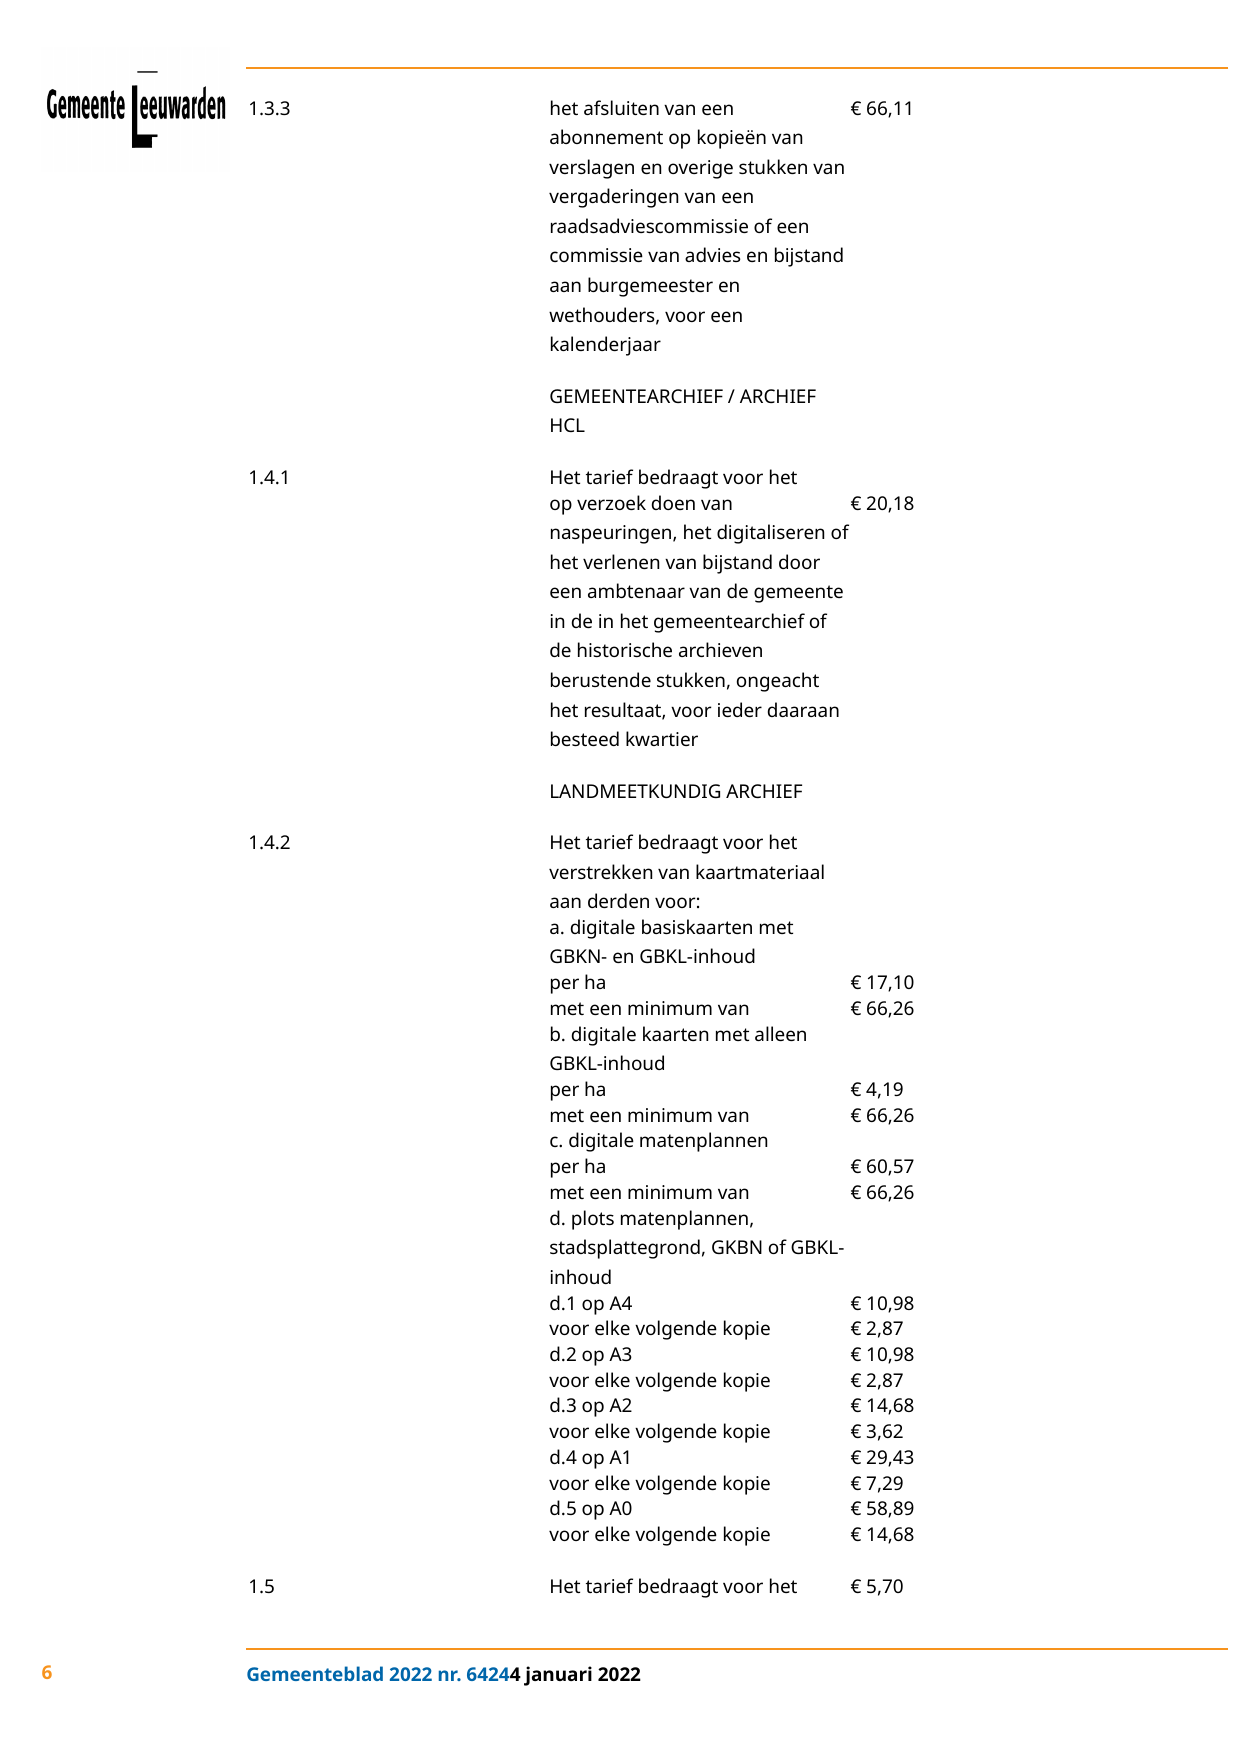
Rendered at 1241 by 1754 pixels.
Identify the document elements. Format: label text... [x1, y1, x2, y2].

table_cell het afsluiten van een abonnement op kopieën van verslagen en overige stukken van vergaderingen van een raadsadviescommissie of een commissie van advies en bijstand aan burgemeester en wethouders, voor een kalenderjaar [549, 95, 850, 357]
table_cell [850, 1128, 1152, 1153]
table_cell [850, 752, 1152, 778]
table_cell [248, 1367, 549, 1393]
table_cell met een minimum van [549, 1102, 850, 1128]
table_cell [248, 1179, 549, 1205]
table_cell per ha [549, 1154, 850, 1179]
table_cell met een minimum van [549, 995, 850, 1021]
table_cell € 10,98 [850, 1341, 1152, 1367]
table_cell GEMEENTEARCHIEF / ARCHIEF HCL [549, 383, 850, 438]
table_cell [248, 438, 549, 464]
table_cell € 66,11 [850, 95, 1152, 357]
table_cell [248, 1393, 549, 1418]
table_cell € 29,43 [850, 1444, 1152, 1470]
table_cell b. digitale kaarten met alleen GBKL-inhoud [549, 1021, 850, 1076]
table_cell € 7,29 [850, 1470, 1152, 1496]
table_cell [248, 804, 549, 829]
table_cell € 58,89 [850, 1496, 1152, 1521]
table_cell [549, 357, 850, 383]
table_cell [549, 1547, 850, 1573]
table_cell per ha [549, 1076, 850, 1102]
table_cell [850, 914, 1152, 969]
picture [41, 47, 231, 172]
table_cell d. plots matenplannen, stadsplattegrond, GKBN of GBKL-inhoud [549, 1205, 850, 1290]
table_cell [248, 778, 549, 803]
table_cell [248, 1290, 549, 1316]
table_cell € 17,10 [850, 970, 1152, 995]
table_cell c. digitale matenplannen [549, 1128, 850, 1153]
table_cell [248, 1547, 549, 1573]
table_cell € 2,87 [850, 1316, 1152, 1341]
table_cell [850, 829, 1152, 914]
table_cell Het tarief bedraagt voor het [549, 464, 850, 490]
table_cell [850, 383, 1152, 438]
table_cell [248, 995, 549, 1021]
table_cell € 66,26 [850, 1102, 1152, 1128]
table_cell voor elke volgende kopie [549, 1470, 850, 1496]
table_cell per ha [549, 970, 850, 995]
table_cell 1.3.3 [248, 95, 549, 357]
table_cell [248, 1154, 549, 1179]
table_cell [850, 438, 1152, 464]
table_cell € 4,19 [850, 1076, 1152, 1102]
table_cell [850, 1205, 1152, 1290]
table_cell € 2,87 [850, 1367, 1152, 1393]
table_cell voor elke volgende kopie [549, 1316, 850, 1341]
table_cell met een minimum van [549, 1179, 850, 1205]
table_cell 1.4.2 [248, 829, 549, 914]
table_cell € 14,68 [850, 1521, 1152, 1547]
table_cell voor elke volgende kopie [549, 1419, 850, 1444]
table_cell Het tarief bedraagt voor het [549, 1573, 850, 1598]
table_cell voor elke volgende kopie [549, 1521, 850, 1547]
table_cell € 14,68 [850, 1393, 1152, 1418]
table_cell LANDMEETKUNDIG ARCHIEF [549, 778, 850, 803]
table_cell 1.4.1 [248, 464, 549, 490]
table_cell [248, 1205, 549, 1290]
table_cell € 66,26 [850, 995, 1152, 1021]
table_cell [248, 383, 549, 438]
table_cell a. digitale basiskaarten met GBKN- en GBKL-inhoud [549, 914, 850, 969]
table_cell [248, 1021, 549, 1076]
table_cell [850, 804, 1152, 829]
table_cell € 20,18 [850, 490, 1152, 752]
table_cell [549, 438, 850, 464]
table_cell [850, 1021, 1152, 1076]
table_cell op verzoek doen van naspeuringen, het digitaliseren of het verlenen van bijstand door een ambtenaar van de gemeente in de in het gemeentearchief of de historische archieven berustende stukken, ongeacht het resultaat, voor ieder daaraan besteed kwartier [549, 490, 850, 752]
table_cell [248, 1128, 549, 1153]
table_cell [248, 357, 549, 383]
table_cell [549, 804, 850, 829]
table_cell € 10,98 [850, 1290, 1152, 1316]
table_cell [248, 1419, 549, 1444]
table_cell € 60,57 [850, 1154, 1152, 1179]
table_cell [248, 914, 549, 969]
table_cell € 5,70 [850, 1573, 1152, 1598]
table_cell d.2 op A3 [549, 1341, 850, 1367]
table_cell d.3 op A2 [549, 1393, 850, 1418]
table_cell [248, 1444, 549, 1470]
table_cell [850, 464, 1152, 490]
table_cell d.4 op A1 [549, 1444, 850, 1470]
table_cell [248, 1496, 549, 1521]
table_cell [248, 1076, 549, 1102]
table_cell [248, 1102, 549, 1128]
table_cell d.5 op A0 [549, 1496, 850, 1521]
table_cell [248, 1470, 549, 1496]
table_cell [850, 778, 1152, 803]
table_cell [850, 1547, 1152, 1573]
table_cell € 3,62 [850, 1419, 1152, 1444]
table_cell [248, 970, 549, 995]
table_cell [248, 490, 549, 752]
table_cell 1.5 [248, 1573, 549, 1598]
table_cell [850, 357, 1152, 383]
table_cell d.1 op A4 [549, 1290, 850, 1316]
table_cell [248, 1341, 549, 1367]
table_cell voor elke volgende kopie [549, 1367, 850, 1393]
table_cell Het tarief bedraagt voor het verstrekken van kaartmateriaal aan derden voor: [549, 829, 850, 914]
table_cell [549, 752, 850, 778]
table_cell [248, 1521, 549, 1547]
table_cell € 66,26 [850, 1179, 1152, 1205]
table_cell [248, 1316, 549, 1341]
table_cell [248, 752, 549, 778]
